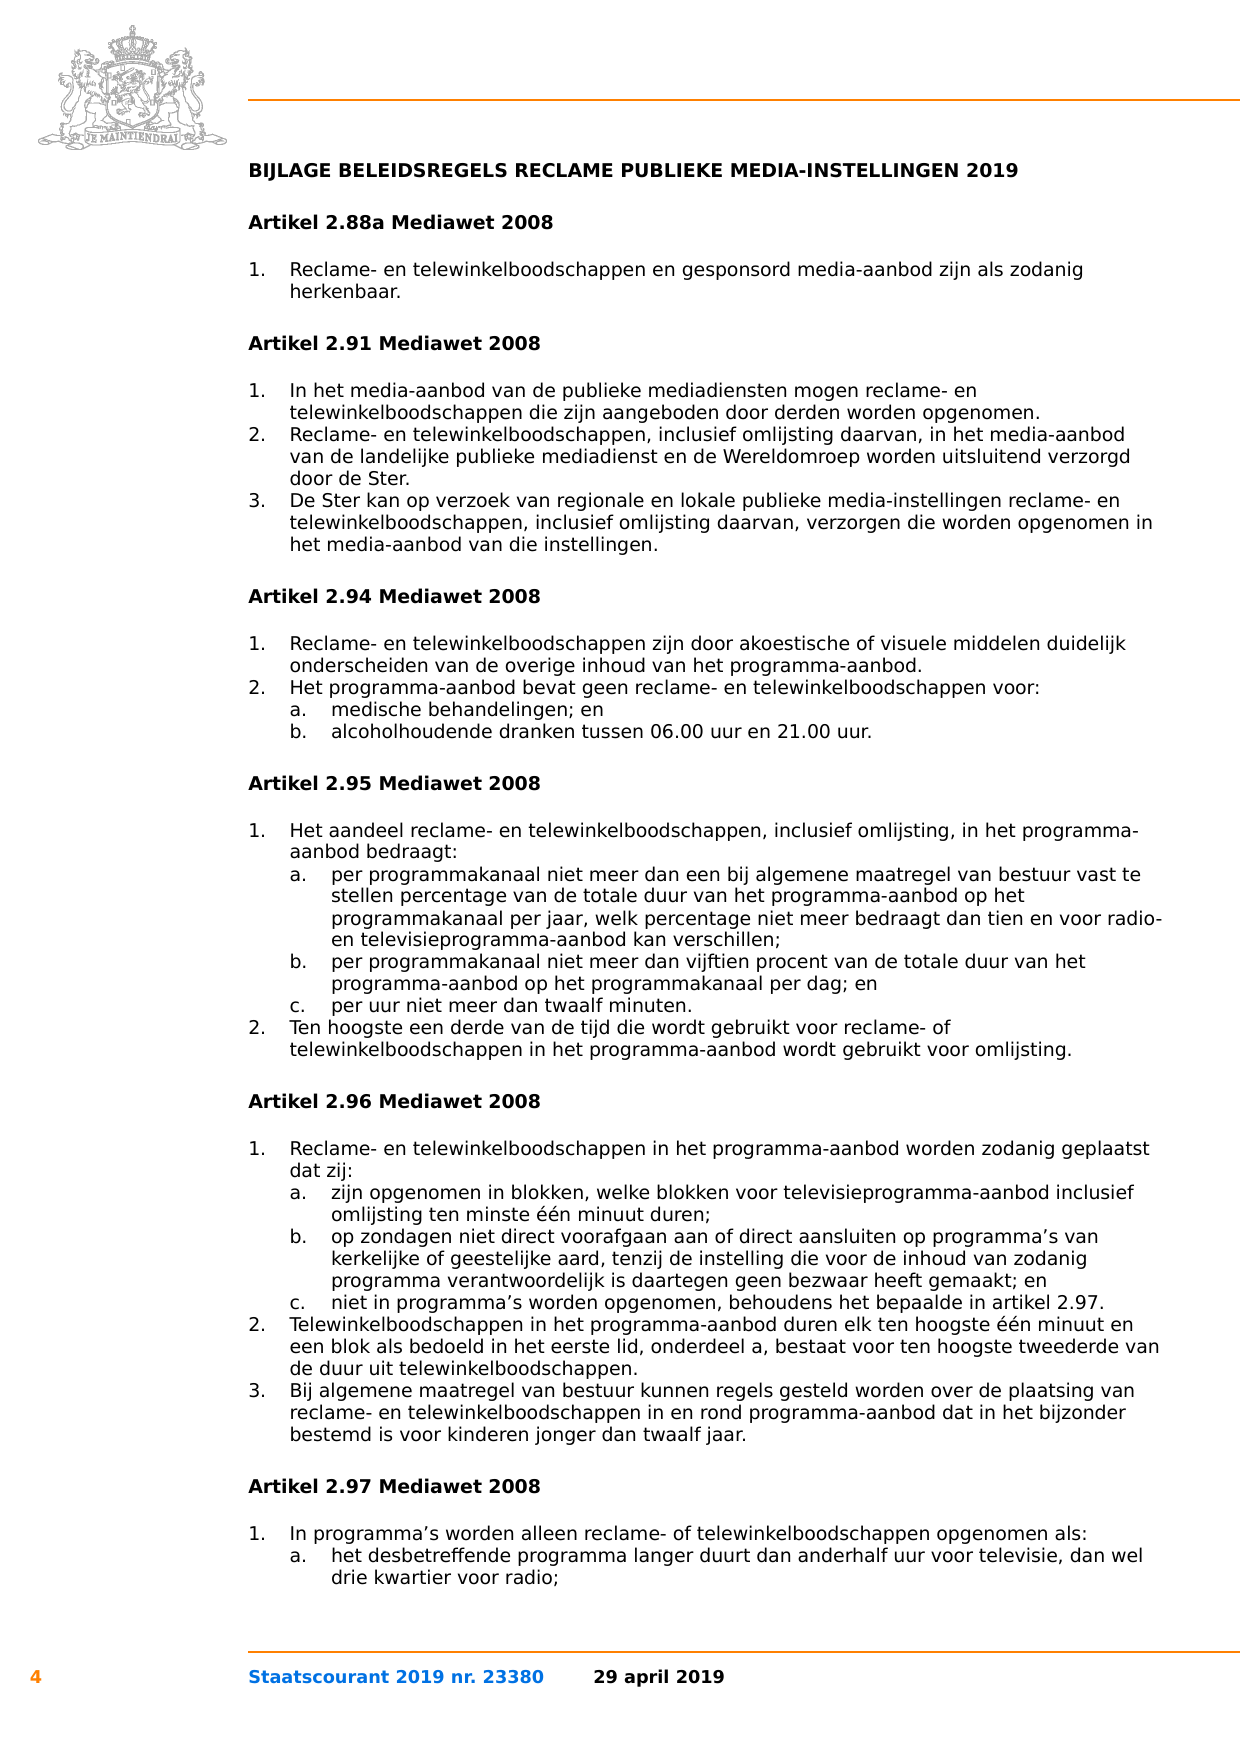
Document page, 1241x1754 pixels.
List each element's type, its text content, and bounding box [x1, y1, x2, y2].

subtitle Artikel 2.96 Mediawet 2008 [248, 1091, 1163, 1113]
subtitle BIJLAGE BELEIDSREGELS RECLAME PUBLIEKE MEDIA-INSTELLINGEN 2019 [248, 160, 1163, 182]
text 2. Telewinkelboodschappen in het programma-aanbod duren elk ten hoogste één minuut en een blok als bedoeld in het eerste lid, onderdeel a, bestaat voor ten hoogste tweederde van de duur uit telewinkelboodschappen. [248, 1314, 1163, 1380]
subtitle Artikel 2.97 Mediawet 2008 [248, 1476, 1163, 1498]
text 2. Het programma-aanbod bevat geen reclame- en telewinkelboodschappen voor: [248, 677, 1163, 698]
text c. per uur niet meer dan twaalf minuten. [289, 995, 1163, 1017]
text 1. Het aandeel reclame- en telewinkelboodschappen, inclusief omlijsting, in het programma-aanbod bedraagt: [248, 819, 1163, 863]
subtitle Artikel 2.91 Mediawet 2008 [248, 333, 1163, 355]
text 2. Ten hoogste een derde van de tijd die wordt gebruikt voor reclame- of telewinkelboodschappen in het programma-aanbod wordt gebruikt voor omlijsting. [248, 1017, 1163, 1061]
picture [38, 25, 227, 150]
text c. niet in programma’s worden opgenomen, behoudens het bepaalde in artikel 2.97. [289, 1292, 1163, 1314]
subtitle Artikel 2.94 Mediawet 2008 [248, 586, 1163, 608]
text 2. Reclame- en telewinkelboodschappen, inclusief omlijsting daarvan, in het media-aanbod van de landelijke publieke mediadienst en de Wereldomroep worden uitsluitend verzorgd door de Ster. [248, 424, 1163, 490]
subtitle Artikel 2.88a Mediawet 2008 [248, 212, 1163, 234]
text 1. In programma’s worden alleen reclame- of telewinkelboodschappen opgenomen als: [248, 1523, 1163, 1545]
text a. zijn opgenomen in blokken, welke blokken voor televisieprogramma-aanbod inclusief omlijsting ten minste één minuut duren; [289, 1182, 1163, 1226]
text 1. Reclame- en telewinkelboodschappen en gesponsord media-aanbod zijn als zodanig herkenbaar. [248, 259, 1163, 303]
text b. alcoholhoudende dranken tussen 06.00 uur en 21.00 uur. [289, 721, 1163, 742]
text 1. In het media-aanbod van de publieke mediadiensten mogen reclame- en telewinkelboodschappen die zijn aangeboden door derden worden opgenomen. [248, 380, 1163, 424]
text 1. Reclame- en telewinkelboodschappen in het programma-aanbod worden zodanig geplaatst dat zij: [248, 1138, 1163, 1182]
text 1. Reclame- en telewinkelboodschappen zijn door akoestische of visuele middelen duidelijk onderscheiden van de overige inhoud van het programma-aanbod. [248, 633, 1163, 677]
text a. per programmakanaal niet meer dan een bij algemene maatregel van bestuur vast te stellen percentage van de totale duur van het programma-aanbod op het programmakanaal per jaar, welk percentage niet meer bedraagt dan tien en voor radio- en televisieprogramma-aanbod kan verschillen; [289, 863, 1163, 951]
text 3. De Ster kan op verzoek van regionale en lokale publieke media-instellingen reclame- en telewinkelboodschappen, inclusief omlijsting daarvan, verzorgen die worden opgenomen in het media-aanbod van die instellingen. [248, 490, 1163, 556]
text b. op zondagen niet direct voorafgaan aan of direct aansluiten op programma’s van kerkelijke of geestelijke aard, tenzij de instelling die voor de inhoud van zodanig programma verantwoordelijk is daartegen geen bezwaar heeft gemaakt; en [289, 1226, 1163, 1292]
text a. het desbetreffende programma langer duurt dan anderhalf uur voor televisie, dan wel drie kwartier voor radio; [289, 1545, 1163, 1589]
text b. per programmakanaal niet meer dan vijftien procent van de totale duur van het programma-aanbod op het programmakanaal per dag; en [289, 951, 1163, 995]
subtitle Artikel 2.95 Mediawet 2008 [248, 772, 1163, 794]
text a. medische behandelingen; en [289, 698, 1163, 721]
text 3. Bij algemene maatregel van bestuur kunnen regels gesteld worden over de plaatsing van reclame- en telewinkelboodschappen in en rond programma-aanbod dat in het bijzonder bestemd is voor kinderen jonger dan twaalf jaar. [248, 1380, 1163, 1446]
